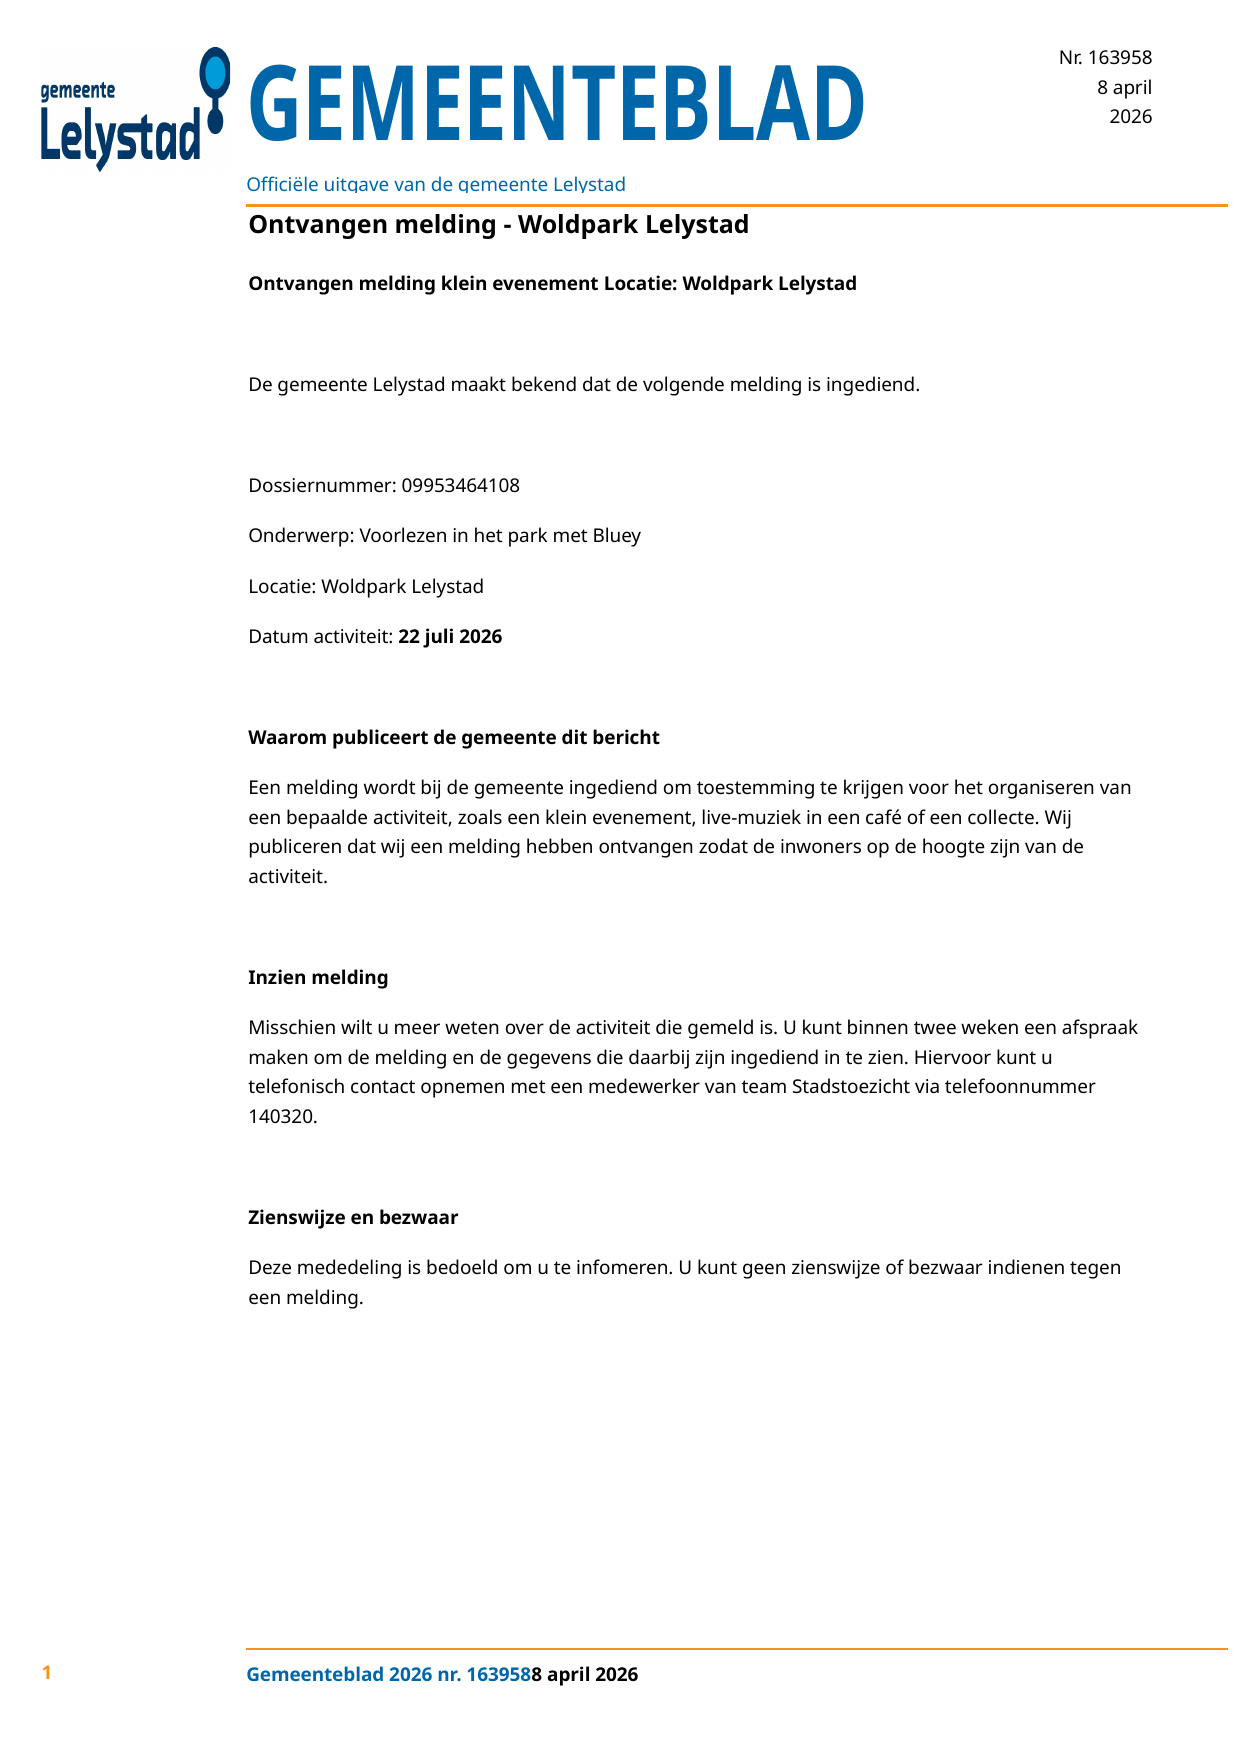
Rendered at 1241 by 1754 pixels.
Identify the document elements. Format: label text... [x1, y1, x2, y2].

text Onderwerp: Voorlezen in het park met Bluey [248, 522, 1152, 548]
text Een melding wordt bij de gemeente ingediend om toestemming te krijgen voor het organiseren van een bepaalde activiteit, zoals een klein evenement, live-muziek in een café of een collecte. Wij publiceren dat wij een melding hebben ontvangen zodat de inwoners op de hoogte zijn van de activiteit. [248, 774, 1152, 889]
text Misschien wilt u meer weten over de activiteit die gemeld is. U kunt binnen twee weken een afspraak maken om de melding en de gegevens die daarbij zijn ingediend in te zien. Hiervoor kunt u telefonisch contact opnemen met een medewerker van team Stadstoezicht via telefoonnummer 140320. [248, 1014, 1152, 1129]
picture [41, 47, 231, 172]
text Locatie: Woldpark Lelystad [248, 573, 1152, 598]
text Ontvangen melding - Woldpark Lelystad [248, 207, 1152, 241]
text Ontvangen melding klein evenement Locatie: Woldpark Lelystad [248, 270, 1152, 296]
text Waarom publiceert de gemeente dit bericht [248, 724, 1152, 750]
text Dossiernummer: 09953464108 [248, 472, 1152, 498]
text Deze mededeling is bedoeld om u te infomeren. U kunt geen zienswijze of bezwaar indienen tegen een melding. [248, 1254, 1152, 1310]
text Datum activiteit: 22 juli 2026 [248, 623, 1152, 649]
text De gemeente Lelystad maakt bekend dat de volgende melding is ingediend. [248, 371, 1152, 397]
text Inzien melding [248, 964, 1152, 990]
text Zienswijze en bezwaar [248, 1204, 1152, 1230]
